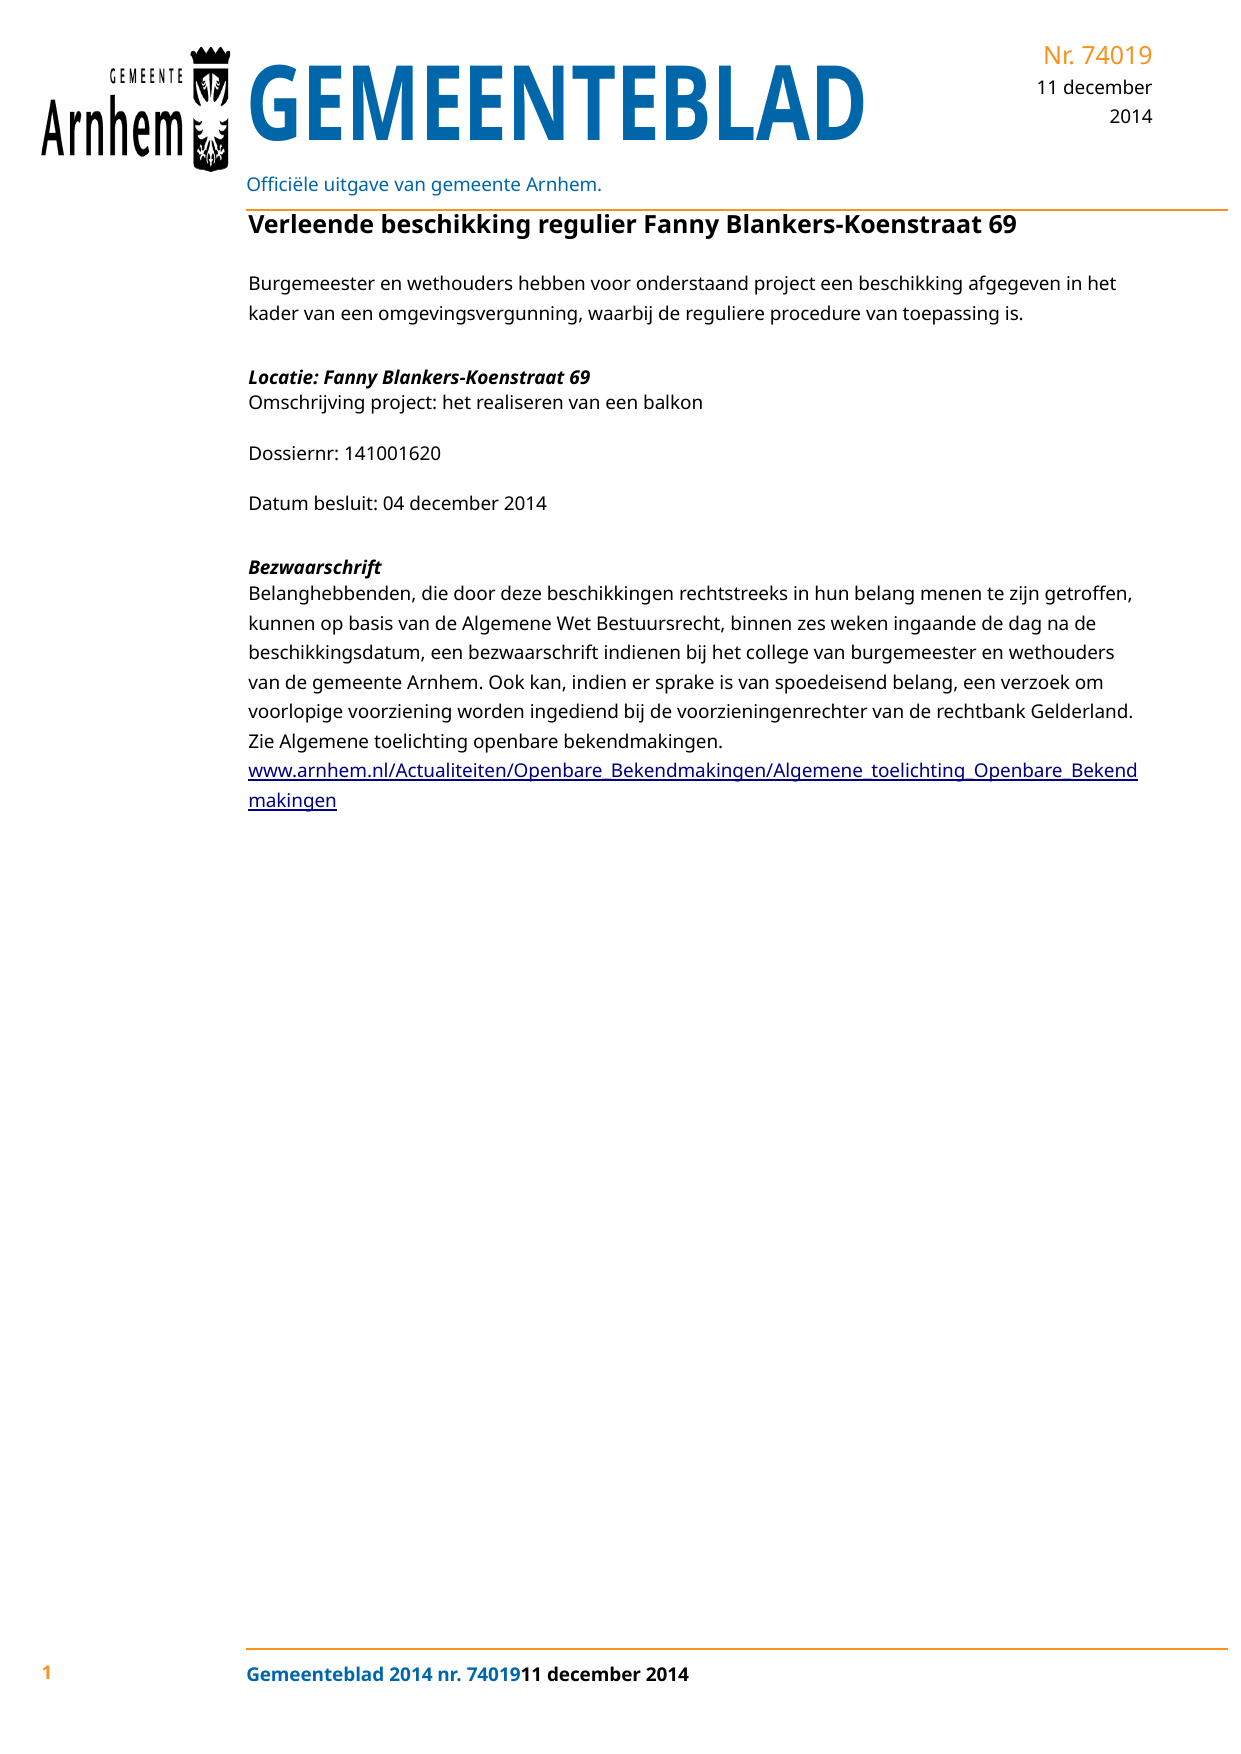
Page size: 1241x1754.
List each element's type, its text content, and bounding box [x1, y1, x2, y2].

text Belanghebbenden, die door deze beschikkingen rechtstreeks in hun belang menen te zijn getroffen, kunnen op basis van de Algemene Wet Bestuursrecht, binnen zes weken ingaande de dag na de beschikkingsdatum, een bezwaarschrift indienen bij het college van burgemeester en wethouders van de gemeente Arnhem. Ook kan, indien er sprake is van spoedeisend belang, een verzoek om voorlopige voorziening worden ingediend bij de voorzieningenrechter van de rechtbank Gelderland. Zie Algemene toelichting openbare bekendmakingen. www.arnhem.nl/Actualiteiten/Openbare_Bekendmakingen/Algemene_toelichting_Openbare_Bekendmakingen [248, 580, 1152, 813]
text Omschrijving project: het realiseren van een balkon [248, 389, 1152, 415]
text Verleende beschikking regulier Fanny Blankers-Koenstraat 69 [248, 211, 1152, 241]
text Burgemeester en wethouders hebben voor onderstaand project een beschikking afgegeven in het kader van een omgevingsvergunning, waarbij de reguliere procedure van toepassing is. [248, 270, 1152, 326]
picture [41, 47, 231, 172]
text Datum besluit: 04 december 2014 [248, 490, 1152, 516]
text Dossiernr: 141001620 [248, 440, 1152, 466]
text Bezwaarschrift [248, 554, 1152, 580]
text Locatie: Fanny Blankers-Koenstraat 69 [248, 364, 1152, 389]
